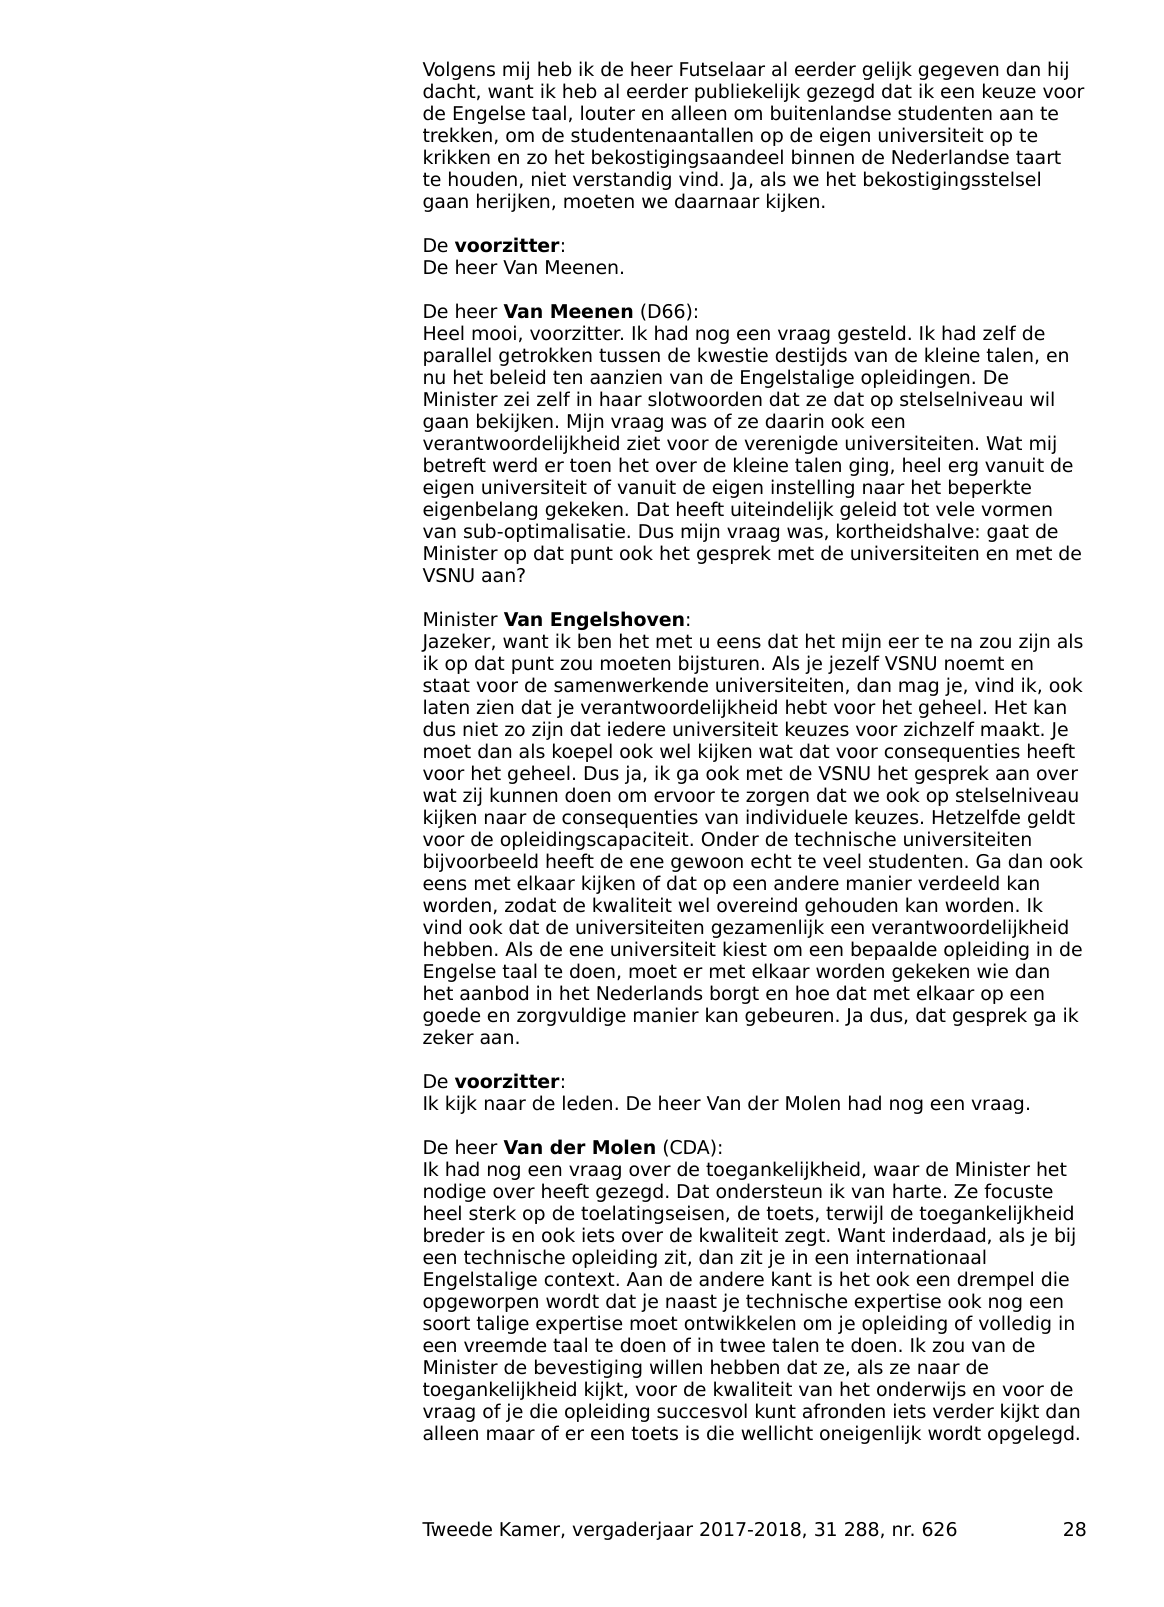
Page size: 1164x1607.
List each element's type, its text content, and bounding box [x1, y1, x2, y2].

text Heel mooi, voorzitter. Ik had nog een vraag gesteld. Ik had zelf de parallel getrokken tussen de kwestie destijds van de kleine talen, en nu het beleid ten aanzien van de Engelstalige opleidingen. De Minister zei zelf in haar slotwoorden dat ze dat op stelselniveau wil gaan bekijken. Mijn vraag was of ze daarin ook een verantwoordelijkheid ziet voor de verenigde universiteiten. Wat mij betreft werd er toen het over de kleine talen ging, heel erg vanuit de eigen universiteit of vanuit de eigen instelling naar het beperkte eigenbelang gekeken. Dat heeft uiteindelijk geleid tot vele vormen van sub-optimalisatie. Dus mijn vraag was, kortheidshalve: gaat de Minister op dat punt ook het gesprek met de universiteiten en met de VSNU aan? [422, 323, 1087, 587]
text De voorzitter: [422, 1071, 1087, 1093]
text Ik kijk naar de leden. De heer Van der Molen had nog een vraag. [422, 1093, 1087, 1115]
text Minister Van Engelshoven: [422, 609, 1087, 631]
text De heer Van Meenen. [422, 257, 1087, 279]
text De heer Van Meenen (D66): [422, 301, 1087, 323]
text Ik had nog een vraag over de toegankelijkheid, waar de Minister het nodige over heeft gezegd. Dat ondersteun ik van harte. Ze focuste heel sterk op de toelatingseisen, de toets, terwijl de toegankelijkheid breder is en ook iets over de kwaliteit zegt. Want inderdaad, als je bij een technische opleiding zit, dan zit je in een internationaal Engelstalige context. Aan de andere kant is het ook een drempel die opgeworpen wordt dat je naast je technische expertise ook nog een soort talige expertise moet ontwikkelen om je opleiding of volledig in een vreemde taal te doen of in twee talen te doen. Ik zou van de Minister de bevestiging willen hebben dat ze, als ze naar de toegankelijkheid kijkt, voor de kwaliteit van het onderwijs en voor de vraag of je die opleiding succesvol kunt afronden iets verder kijkt dan alleen maar of er een toets is die wellicht oneigenlijk wordt opgelegd. [422, 1159, 1087, 1445]
text De heer Van der Molen (CDA): [422, 1137, 1087, 1159]
text Volgens mij heb ik de heer Futselaar al eerder gelijk gegeven dan hij dacht, want ik heb al eerder publiekelijk gezegd dat ik een keuze voor de Engelse taal, louter en alleen om buitenlandse studenten aan te trekken, om de studentenaantallen op de eigen universiteit op te krikken en zo het bekostigingsaandeel binnen de Nederlandse taart te houden, niet verstandig vind. Ja, als we het bekostigingsstelsel gaan herijken, moeten we daarnaar kijken. [422, 59, 1087, 213]
text Jazeker, want ik ben het met u eens dat het mijn eer te na zou zijn als ik op dat punt zou moeten bijsturen. Als je jezelf VSNU noemt en staat voor de samenwerkende universiteiten, dan mag je, vind ik, ook laten zien dat je verantwoordelijkheid hebt voor het geheel. Het kan dus niet zo zijn dat iedere universiteit keuzes voor zichzelf maakt. Je moet dan als koepel ook wel kijken wat dat voor consequenties heeft voor het geheel. Dus ja, ik ga ook met de VSNU het gesprek aan over wat zij kunnen doen om ervoor te zorgen dat we ook op stelselniveau kijken naar de consequenties van individuele keuzes. Hetzelfde geldt voor de opleidingscapaciteit. Onder de technische universiteiten bijvoorbeeld heeft de ene gewoon echt te veel studenten. Ga dan ook eens met elkaar kijken of dat op een andere manier verdeeld kan worden, zodat de kwaliteit wel overeind gehouden kan worden. Ik vind ook dat de universiteiten gezamenlijk een verantwoordelijkheid hebben. Als de ene universiteit kiest om een bepaalde opleiding in de Engelse taal te doen, moet er met elkaar worden gekeken wie dan het aanbod in het Nederlands borgt en hoe dat met elkaar op een goede en zorgvuldige manier kan gebeuren. Ja dus, dat gesprek ga ik zeker aan. [422, 631, 1087, 1049]
text De voorzitter: [422, 235, 1087, 257]
